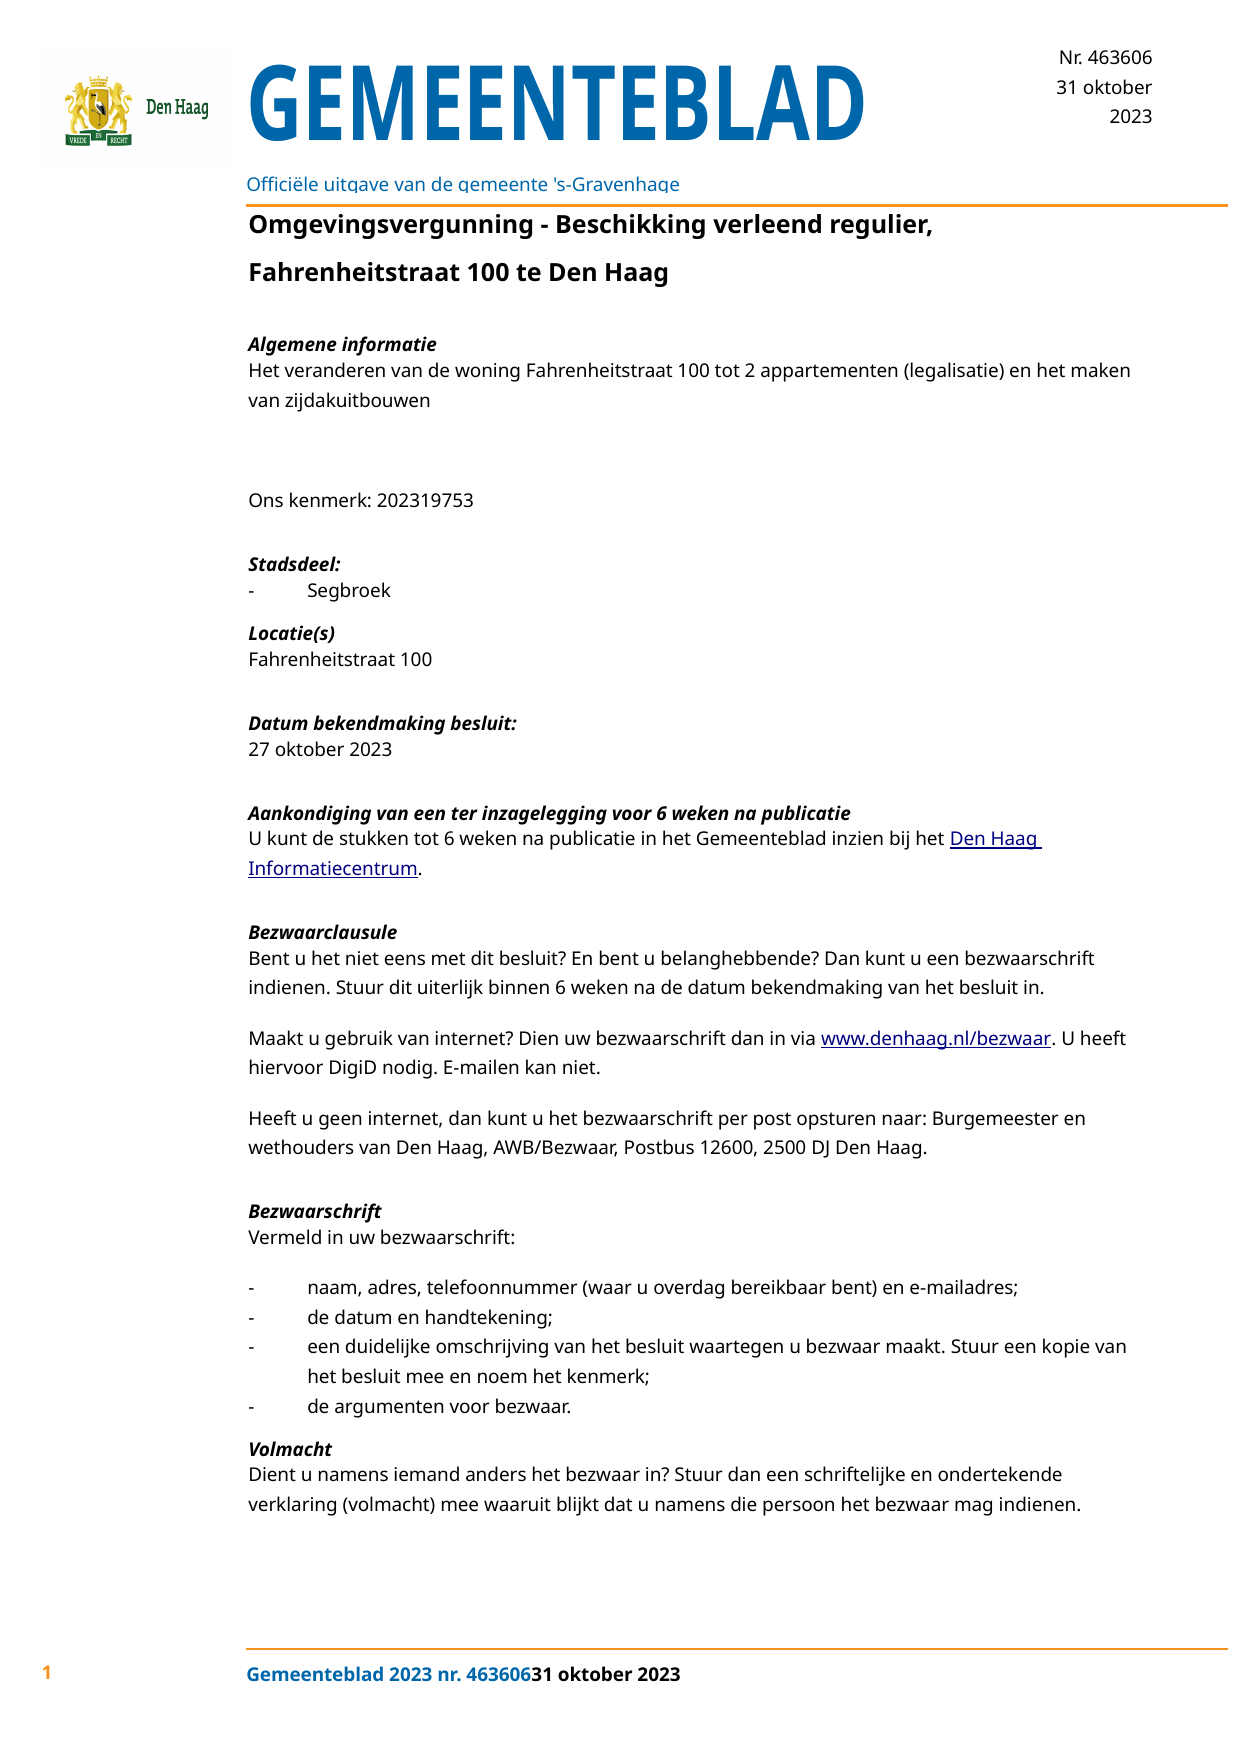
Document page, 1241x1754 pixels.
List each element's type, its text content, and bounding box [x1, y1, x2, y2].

list de datum en handtekening; [248, 1304, 1152, 1330]
text Bent u het niet eens met dit besluit? En bent u belanghebbende? Dan kunt u een bezwaarschrift indienen. Stuur dit uiterlijk binnen 6 weken na de datum bekendmaking van het besluit in. [248, 945, 1152, 1000]
list de argumenten voor bezwaar. [248, 1393, 1152, 1418]
text Algemene informatie [248, 331, 1152, 357]
list een duidelijke omschrijving van het besluit waartegen u bezwaar maakt. Stuur een kopie van het besluit mee en noem het kenmerk; [248, 1334, 1152, 1389]
picture [41, 47, 231, 172]
list naam, adres, telefoonnummer (waar u overdag bereikbaar bent) en e-mailadres; [248, 1274, 1152, 1300]
text Maakt u gebruik van internet? Dien uw bezwaarschrift dan in via www.denhaag.nl/bezwaar. U heeft hiervoor DigiD nodig. E-mailen kan niet. [248, 1025, 1152, 1080]
text Stadsdeel: [248, 552, 1152, 577]
text 27 oktober 2023 [248, 736, 1152, 762]
text Bezwaarschrift [248, 1198, 1152, 1224]
text Heeft u geen internet, dan kunt u het bezwaarschrift per post opsturen naar: Burgemeester en wethouders van Den Haag, AWB/Bezwaar, Postbus 12600, 2500 DJ Den Haag. [248, 1105, 1152, 1160]
text Omgevingsvergunning - Beschikking verleend regulier, Fahrenheitstraat 100 te Den Haag [248, 207, 1152, 288]
list Segbroek [248, 577, 1152, 603]
text Het veranderen van de woning Fahrenheitstraat 100 tot 2 appartementen (legalisatie) en het maken van zijdakuitbouwen [248, 357, 1152, 412]
text Bezwaarclausule [248, 919, 1152, 945]
text Fahrenheitstraat 100 [248, 646, 1152, 672]
text Dient u namens iemand anders het bezwaar in? Stuur dan een schriftelijke en ondertekende verklaring (volmacht) mee waaruit blijkt dat u namens die persoon het bezwaar mag indienen. [248, 1462, 1152, 1517]
text Datum bekendmaking besluit: [248, 710, 1152, 736]
text Vermeld in uw bezwaarschrift: [248, 1224, 1152, 1250]
text Aankondiging van een ter inzagelegging voor 6 weken na publicatie [248, 800, 1152, 826]
text Locatie(s) [248, 620, 1152, 646]
text Ons kenmerk: 202319753 [248, 488, 1152, 513]
text U kunt de stukken tot 6 weken na publicatie in het Gemeenteblad inzien bij het Den Haag Informatiecentrum. [248, 826, 1152, 881]
text Volmacht [248, 1436, 1152, 1462]
